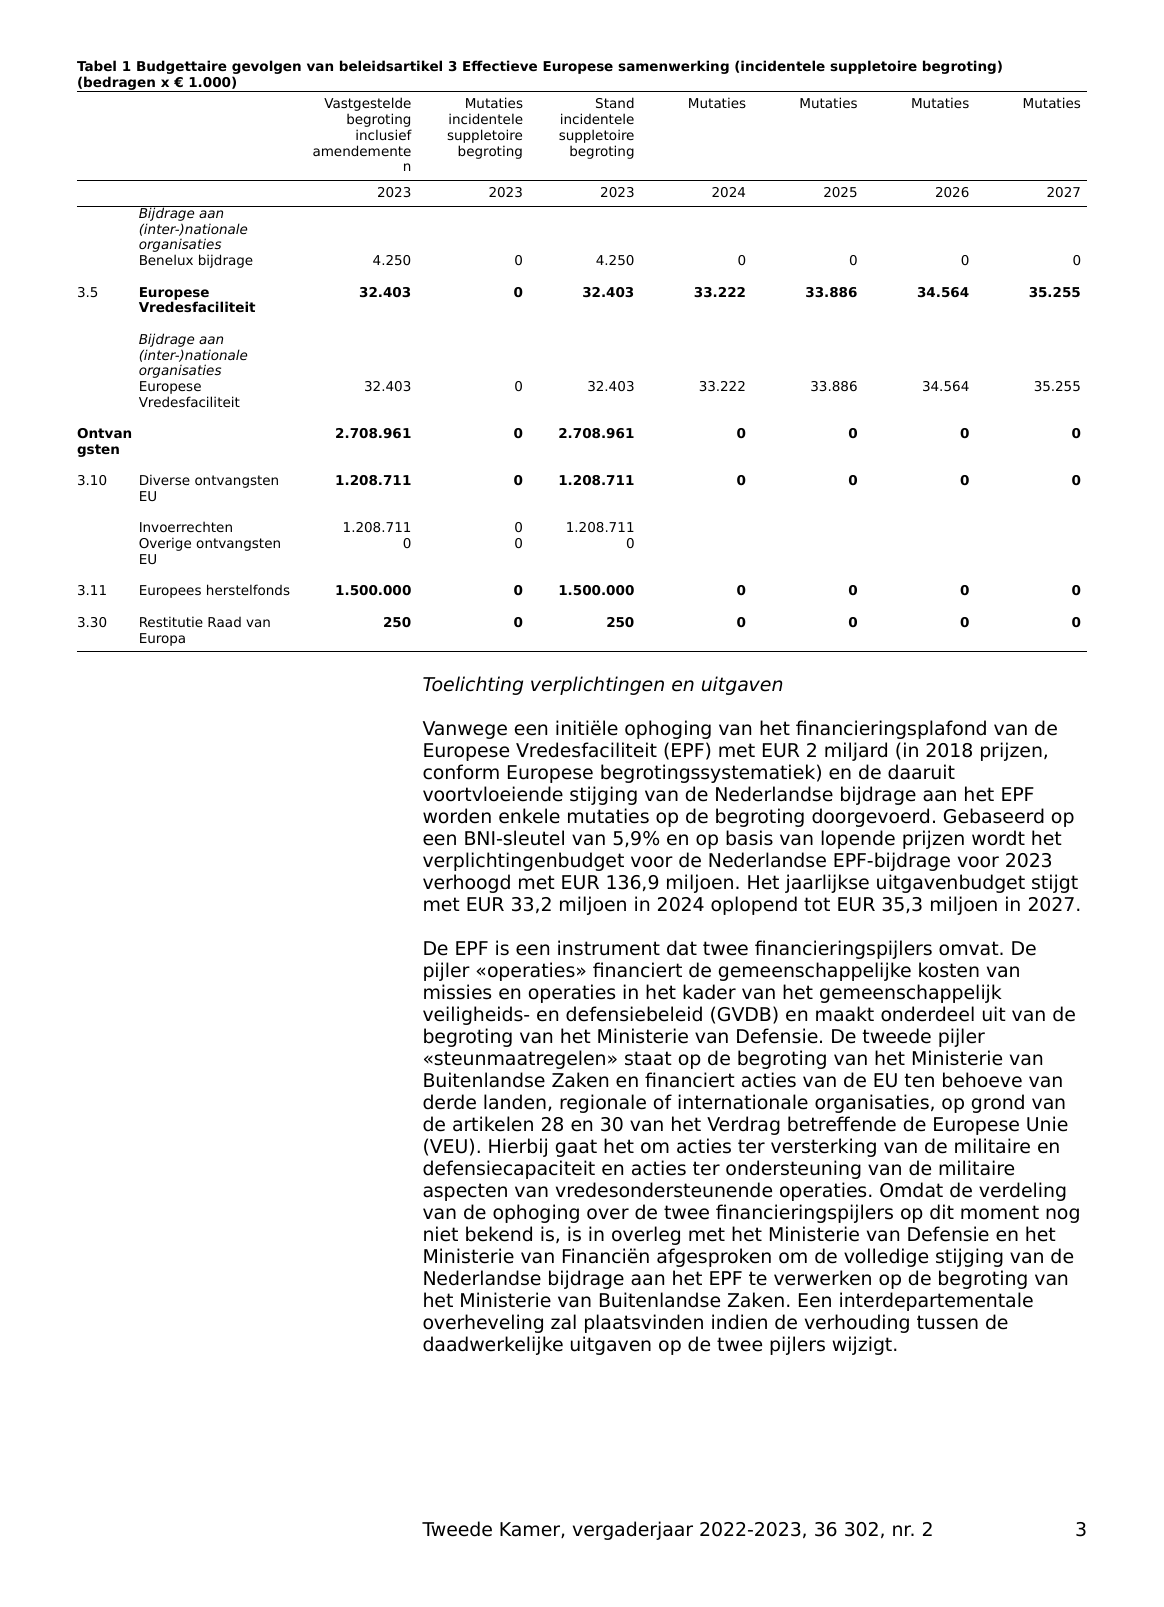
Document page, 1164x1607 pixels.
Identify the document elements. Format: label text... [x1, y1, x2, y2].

table_cell [863, 316, 975, 332]
table_cell [305, 316, 417, 332]
table_cell Diverse ontvangsten EU [133, 473, 305, 504]
table_cell 0 [752, 583, 863, 599]
table_cell Ontvangsten [77, 426, 132, 457]
table_cell 1.500.000 [529, 583, 640, 599]
table_cell 2023 [417, 181, 529, 206]
table_cell Europese Vredesfaciliteit [133, 379, 305, 410]
table_cell 1.208.711 [529, 473, 640, 504]
table_cell [77, 505, 132, 520]
table_cell [975, 316, 1087, 332]
table_cell [640, 332, 752, 379]
table_cell [640, 269, 752, 284]
table_cell [975, 505, 1087, 520]
table_cell [863, 269, 975, 284]
table_cell [529, 410, 640, 426]
table_cell [863, 568, 975, 583]
table_cell 32.403 [529, 284, 640, 316]
table_cell 1.208.711 [305, 520, 417, 536]
table_cell [133, 458, 305, 473]
table_cell [863, 332, 975, 379]
table_cell 2023 [305, 181, 417, 206]
table_cell [640, 410, 752, 426]
table_cell [305, 269, 417, 284]
table_cell 0 [975, 253, 1087, 269]
table_cell 3.10 [77, 473, 132, 504]
table_cell [133, 269, 305, 284]
table_cell Stand incidentele suppletoire begroting [529, 92, 640, 179]
table_cell [77, 458, 132, 473]
table_cell [417, 505, 529, 520]
table_cell 35.255 [975, 284, 1087, 316]
table_cell 2025 [752, 181, 863, 206]
table_cell [529, 207, 640, 253]
table_cell [77, 536, 132, 567]
table_cell Mutaties [752, 92, 863, 179]
table_cell [77, 269, 132, 284]
table_cell [77, 332, 132, 379]
table_cell [863, 207, 975, 253]
table_cell 0 [640, 473, 752, 504]
table_cell [305, 568, 417, 583]
table_cell 2023 [529, 181, 640, 206]
table_cell [975, 599, 1087, 615]
table_cell 0 [752, 615, 863, 651]
table_cell 3.5 [77, 284, 132, 316]
table_cell [529, 458, 640, 473]
table_cell [975, 536, 1087, 567]
table_cell 0 [752, 473, 863, 504]
table_cell 250 [305, 615, 417, 651]
table_cell [417, 316, 529, 332]
table_cell [77, 316, 132, 332]
table_cell [752, 316, 863, 332]
table_cell [417, 568, 529, 583]
table_cell [640, 458, 752, 473]
table_cell 33.222 [640, 284, 752, 316]
table_cell [417, 410, 529, 426]
table_cell 250 [529, 615, 640, 651]
table_cell [640, 568, 752, 583]
table_cell [752, 458, 863, 473]
subtitle Toelichting verplichtingen en uitgaven [422, 674, 1087, 696]
table_cell 0 [752, 426, 863, 457]
table_cell Overige ontvangsten EU [133, 536, 305, 567]
table_cell [752, 599, 863, 615]
table_cell [975, 207, 1087, 253]
table_cell 0 [863, 583, 975, 599]
text Vanwege een initiële ophoging van het financieringsplafond van de Europese Vredesfaciliteit (EPF) met EUR 2 miljard (in 2018 prijzen, conform Europese begrotingssystematiek) en de daaruit voortvloeiende stijging van de Nederlandse bijdrage aan het EPF worden enkele mutaties op de begroting doorgevoerd. Gebaseerd op een BNI-sleutel van 5,9% en op basis van lopende prijzen wordt het verplichtingenbudget voor de Nederlandse EPF-bijdrage voor 2023 verhoogd met EUR 136,9 miljoen. Het jaarlijkse uitgavenbudget stijgt met EUR 33,2 miljoen in 2024 oplopend tot EUR 35,3 miljoen in 2027. [422, 718, 1087, 916]
table_cell [133, 410, 305, 426]
table_cell Europese Vredesfaciliteit [133, 284, 305, 316]
table_cell [133, 316, 305, 332]
table_cell [305, 599, 417, 615]
table_cell [975, 332, 1087, 379]
table_cell 0 [640, 253, 752, 269]
table_cell 0 [417, 473, 529, 504]
table_cell Vastgestelde begroting inclusief amendementen [305, 92, 417, 179]
table_cell [975, 520, 1087, 536]
table_cell [752, 269, 863, 284]
table_cell [133, 568, 305, 583]
table_cell [417, 332, 529, 379]
table_cell 0 [975, 615, 1087, 651]
table_cell 0 [417, 284, 529, 316]
table_cell [77, 253, 132, 269]
table_cell 0 [529, 536, 640, 567]
table_cell [863, 520, 975, 536]
table_cell 0 [417, 520, 529, 536]
table_cell [975, 410, 1087, 426]
table_cell [417, 599, 529, 615]
table_cell 0 [975, 473, 1087, 504]
table_cell [77, 599, 132, 615]
table_cell Mutaties [863, 92, 975, 179]
table_cell 0 [863, 426, 975, 457]
table_cell [417, 458, 529, 473]
table_cell [305, 332, 417, 379]
table_cell [640, 207, 752, 253]
table_cell [417, 269, 529, 284]
table_cell [640, 316, 752, 332]
table_cell [77, 520, 132, 536]
table_cell 33.886 [752, 379, 863, 410]
table_cell Restitutie Raad van Europa [133, 615, 305, 651]
table_cell [529, 599, 640, 615]
table_cell 3.11 [77, 583, 132, 599]
table_cell 4.250 [305, 253, 417, 269]
table_cell 0 [640, 615, 752, 651]
table_cell [863, 505, 975, 520]
table_cell Invoerrechten [133, 520, 305, 536]
table_cell [133, 505, 305, 520]
table_cell 0 [417, 253, 529, 269]
table_cell [863, 536, 975, 567]
table_cell [133, 599, 305, 615]
table_cell Bijdrage aan (inter-)nationale organisaties [133, 332, 305, 379]
table_cell [752, 332, 863, 379]
table_cell [752, 410, 863, 426]
table_cell [640, 536, 752, 567]
table_cell [975, 568, 1087, 583]
table_cell 3.30 [77, 615, 132, 651]
table_cell 34.564 [863, 379, 975, 410]
table_cell 1.500.000 [305, 583, 417, 599]
table_cell 0 [305, 536, 417, 567]
table_cell [975, 269, 1087, 284]
table_cell [863, 599, 975, 615]
table_cell [529, 332, 640, 379]
table_cell Bijdrage aan (inter-)nationale organisaties [133, 207, 305, 253]
table_cell [640, 599, 752, 615]
table_cell 0 [417, 426, 529, 457]
table_cell [529, 505, 640, 520]
table_cell 0 [417, 536, 529, 567]
table_cell [77, 92, 132, 179]
table_cell 32.403 [529, 379, 640, 410]
table_cell [77, 568, 132, 583]
table_cell [640, 505, 752, 520]
table_cell 1.208.711 [529, 520, 640, 536]
table_cell 0 [417, 583, 529, 599]
table_cell [305, 458, 417, 473]
table_cell [863, 458, 975, 473]
table_cell 34.564 [863, 284, 975, 316]
table_cell 0 [975, 426, 1087, 457]
table_cell [529, 269, 640, 284]
table_cell [77, 207, 132, 253]
table_cell [863, 410, 975, 426]
table_cell [77, 410, 132, 426]
table_cell [529, 316, 640, 332]
table_cell 33.222 [640, 379, 752, 410]
table_cell Mutaties [640, 92, 752, 179]
table_cell 0 [417, 379, 529, 410]
table_cell [77, 181, 132, 206]
table_cell [305, 505, 417, 520]
table_header Tabel 1 Budgettaire gevolgen van beleidsartikel 3 Effectieve Europese samenwerking (incidentele suppletoire begroting) (bedragen x € 1.000) [77, 59, 1087, 91]
text De EPF is een instrument dat twee financieringspijlers omvat. De pijler «operaties» financiert de gemeenschappelijke kosten van missies en operaties in het kader van het gemeenschappelijk veiligheids- en defensiebeleid (GVDB) en maakt onderdeel uit van de begroting van het Ministerie van Defensie. De tweede pijler «steunmaatregelen» staat op de begroting van het Ministerie van Buitenlandse Zaken en financiert acties van de EU ten behoeve van derde landen, regionale of internationale organisaties, op grond van de artikelen 28 en 30 van het Verdrag betreffende de Europese Unie (VEU). Hierbij gaat het om acties ter versterking van de militaire en defensiecapaciteit en acties ter ondersteuning van de militaire aspecten van vredesondersteunende operaties. Omdat de verdeling van de ophoging over de twee financieringspijlers op dit moment nog niet bekend is, is in overleg met het Ministerie van Defensie en het Ministerie van Financiën afgesproken om de volledige stijging van de Nederlandse bijdrage aan het EPF te verwerken op de begroting van het Ministerie van Buitenlandse Zaken. Een interdepartementale overheveling zal plaatsvinden indien de verhouding tussen de daadwerkelijke uitgaven op de twee pijlers wijzigt. [422, 938, 1087, 1356]
table_cell 2026 [863, 181, 975, 206]
table_cell Europees herstelfonds [133, 583, 305, 599]
table_cell [752, 568, 863, 583]
table_cell [752, 207, 863, 253]
table_cell 32.403 [305, 284, 417, 316]
table_cell [529, 568, 640, 583]
table_cell 0 [640, 426, 752, 457]
table_cell 2.708.961 [305, 426, 417, 457]
table_cell 0 [863, 253, 975, 269]
table_cell 2027 [975, 181, 1087, 206]
table_cell 0 [640, 583, 752, 599]
table_cell 4.250 [529, 253, 640, 269]
table_cell 2.708.961 [529, 426, 640, 457]
table_cell 35.255 [975, 379, 1087, 410]
table_cell 0 [752, 253, 863, 269]
table_cell 2024 [640, 181, 752, 206]
table_cell 0 [975, 583, 1087, 599]
table_cell [752, 520, 863, 536]
table_cell 1.208.711 [305, 473, 417, 504]
table_cell [305, 410, 417, 426]
table_cell 0 [417, 615, 529, 651]
table_cell 32.403 [305, 379, 417, 410]
table_cell 0 [863, 473, 975, 504]
table_cell [640, 520, 752, 536]
table_cell [417, 207, 529, 253]
table_cell [752, 505, 863, 520]
table_cell Mutaties [975, 92, 1087, 179]
table_cell [305, 207, 417, 253]
table_cell [133, 426, 305, 457]
table_cell [975, 458, 1087, 473]
table_cell Mutaties incidentele suppletoire begroting [417, 92, 529, 179]
table_cell 33.886 [752, 284, 863, 316]
table_cell [133, 181, 305, 206]
table_cell 0 [863, 615, 975, 651]
table_cell Benelux bijdrage [133, 253, 305, 269]
table_cell [752, 536, 863, 567]
table_cell [133, 92, 305, 179]
table_cell [77, 379, 132, 410]
